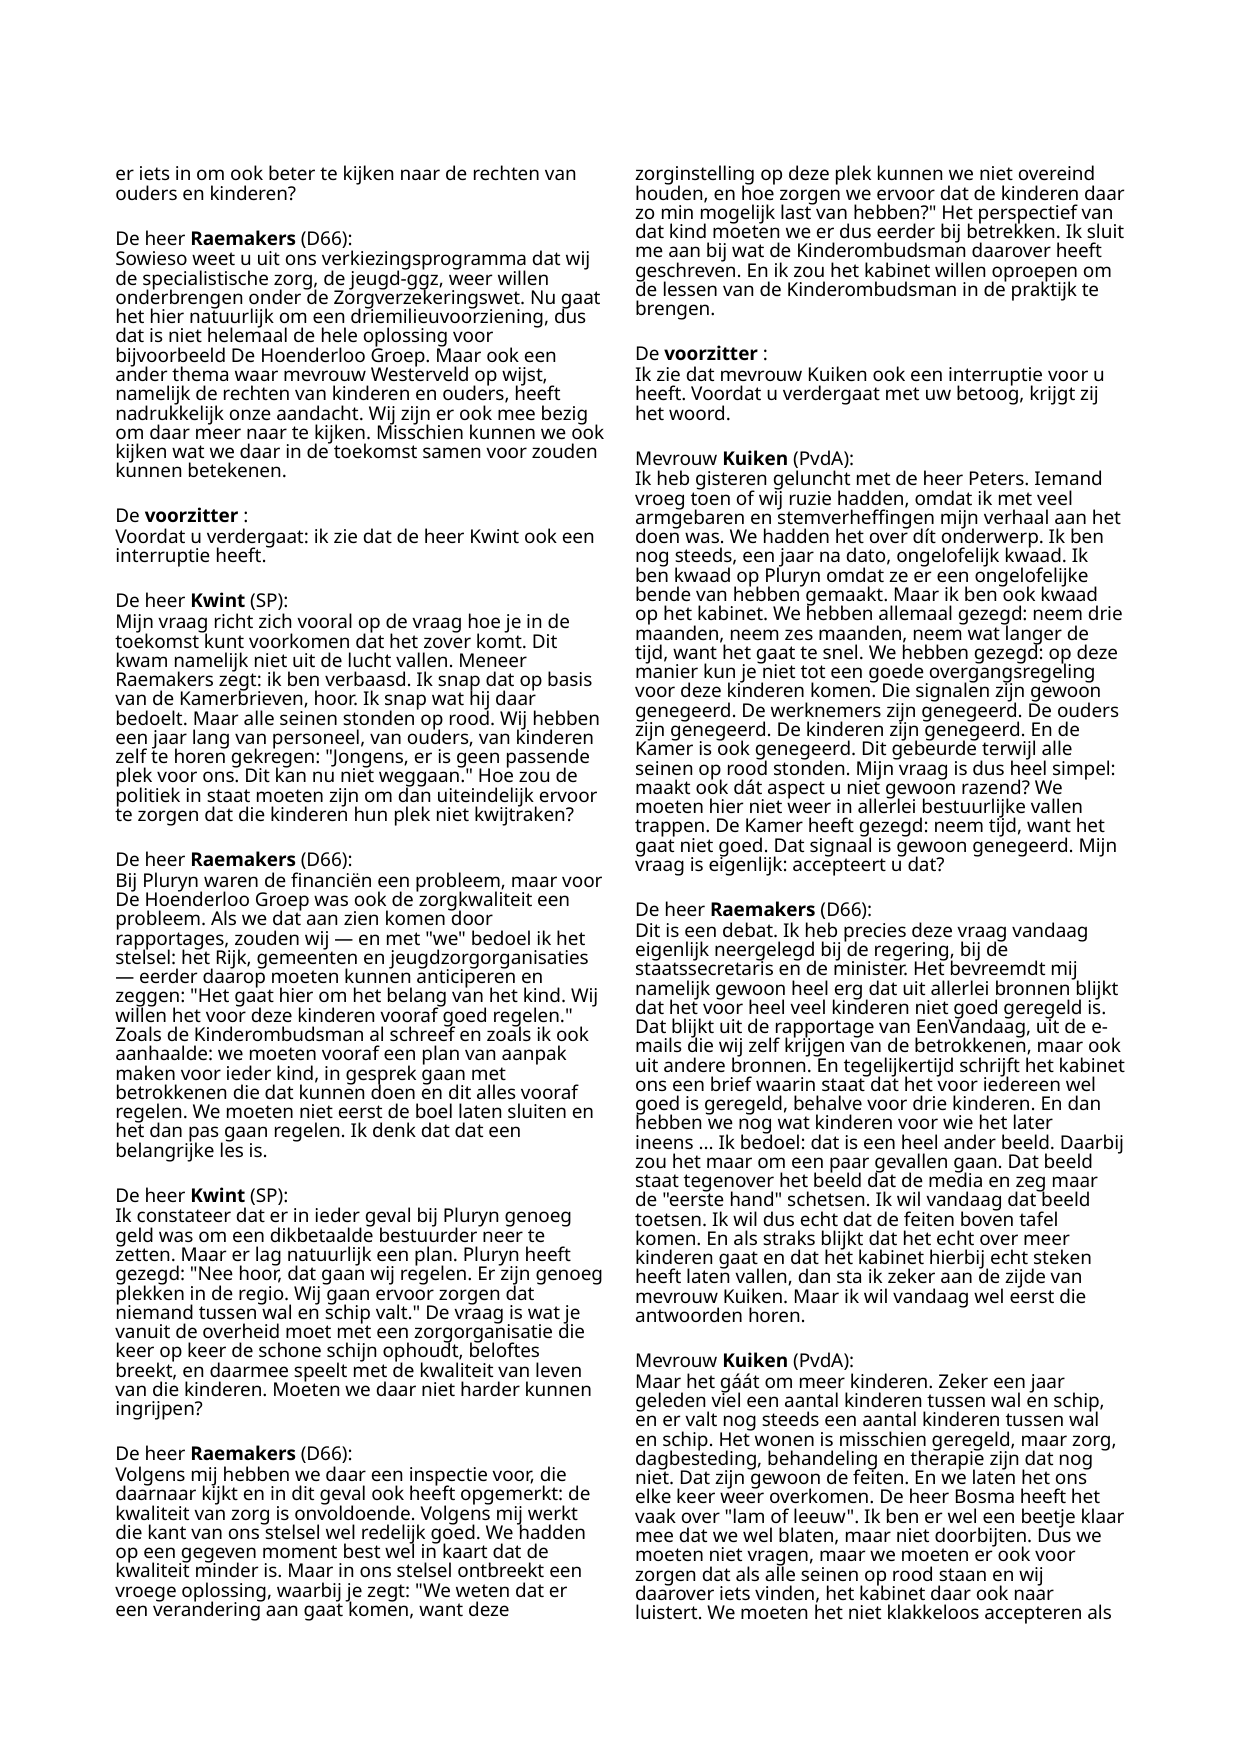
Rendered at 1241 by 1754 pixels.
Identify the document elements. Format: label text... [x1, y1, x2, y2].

text er iets in om ook beter te kijken naar de rechten van ouders en kinderen? [115, 165, 605, 204]
text De heer Kwint (SP): [115, 588, 605, 613]
text Dit is een debat. Ik heb precies deze vraag vandaag eigenlijk neergelegd bij de regering, bij de staatssecretaris en de minister. Het bevreemdt mij namelijk gewoon heel erg dat uit allerlei bronnen blijkt dat het voor heel veel kinderen niet goed geregeld is. Dat blijkt uit de rapportage van EenVandaag, uit de e-mails die wij zelf krijgen van de betrokkenen, maar ook uit andere bronnen. En tegelijkertijd schrijft het kabinet ons een brief waarin staat dat het voor iedereen wel goed is geregeld, behalve voor drie kinderen. En dan hebben we nog wat kinderen voor wie het later ineens ... Ik bedoel: dat is een heel ander beeld. Daarbij zou het maar om een paar gevallen gaan. Dat beeld staat tegenover het beeld dat de media en zeg maar de "eerste hand" schetsen. Ik wil vandaag dat beeld toetsen. Ik wil dus echt dat de feiten boven tafel komen. En als straks blijkt dat het echt over meer kinderen gaat en dat het kabinet hierbij echt steken heeft laten vallen, dan sta ik zeker aan de zijde van mevrouw Kuiken. Maar ik wil vandaag wel eerst die antwoorden horen. [635, 922, 1125, 1326]
text De heer Raemakers (D66): [635, 896, 1125, 922]
text Voordat u verdergaat: ik zie dat de heer Kwint ook een interruptie heeft. [115, 528, 605, 567]
text De heer Raemakers (D66): [115, 846, 605, 872]
text Ik zie dat mevrouw Kuiken ook een interruptie voor u heeft. Voordat u verdergaat met uw betoog, krijgt zij het woord. [635, 366, 1125, 424]
text Mevrouw Kuiken (PvdA): [635, 445, 1125, 470]
text Mevrouw Kuiken (PvdA): [635, 1347, 1125, 1373]
text Ik heb gisteren geluncht met de heer Peters. Iemand vroeg toen of wij ruzie hadden, omdat ik met veel armgebaren en stemverheffingen mijn verhaal aan het doen was. We hadden het over dít onderwerp. Ik ben nog steeds, een jaar na dato, ongelofelijk kwaad. Ik ben kwaad op Pluryn omdat ze er een ongelofelijke bende van hebben gemaakt. Maar ik ben ook kwaad op het kabinet. We hebben allemaal gezegd: neem drie maanden, neem zes maanden, neem wat langer de tijd, want het gaat te snel. We hebben gezegd: op deze manier kun je niet tot een goede overgangsregeling voor deze kinderen komen. Die signalen zijn gewoon genegeerd. De werknemers zijn genegeerd. De ouders zijn genegeerd. De kinderen zijn genegeerd. En de Kamer is ook genegeerd. Dit gebeurde terwijl alle seinen op rood stonden. Mijn vraag is dus heel simpel: maakt ook dát aspect u niet gewoon razend? We moeten hier niet weer in allerlei bestuurlijke vallen trappen. De Kamer heeft gezegd: neem tijd, want het gaat niet goed. Dat signaal is gewoon genegeerd. Mijn vraag is eigenlijk: accepteert u dat? [635, 470, 1125, 875]
text zorginstelling op deze plek kunnen we niet overeind houden, en hoe zorgen we ervoor dat de kinderen daar zo min mogelijk last van hebben?" Het perspectief van dat kind moeten we er dus eerder bij betrekken. Ik sluit me aan bij wat de Kinderombudsman daarover heeft geschreven. En ik zou het kabinet willen oproepen om de lessen van de Kinderombudsman in de praktijk te brengen. [635, 165, 1125, 319]
text Ik constateer dat er in ieder geval bij Pluryn genoeg geld was om een dikbetaalde bestuurder neer te zetten. Maar er lag natuurlijk een plan. Pluryn heeft gezegd: "Nee hoor, dat gaan wij regelen. Er zijn genoeg plekken in de regio. Wij gaan ervoor zorgen dat niemand tussen wal en schip valt." De vraag is wat je vanuit de overheid moet met een zorgorganisatie die keer op keer de schone schijn ophoudt, beloftes breekt, en daarmee speelt met de kwaliteit van leven van die kinderen. Moeten we daar niet harder kunnen ingrijpen? [115, 1207, 605, 1419]
text De voorzitter : [635, 340, 1125, 366]
text De heer Raemakers (D66): [115, 225, 605, 250]
text De heer Raemakers (D66): [115, 1440, 605, 1466]
text Sowieso weet u uit ons verkiezingsprogramma dat wij de specialistische zorg, de jeugd-ggz, weer willen onderbrengen onder de Zorgverzekeringswet. Nu gaat het hier natuurlijk om een driemilieuvoorziening, dus dat is niet helemaal de hele oplossing voor bijvoorbeeld De Hoenderloo Groep. Maar ook een ander thema waar mevrouw Westerveld op wijst, namelijk de rechten van kinderen en ouders, heeft nadrukkelijk onze aandacht. Wij zijn er ook mee bezig om daar meer naar te kijken. Misschien kunnen we ook kijken wat we daar in de toekomst samen voor zouden kunnen betekenen. [115, 250, 605, 482]
text Mijn vraag richt zich vooral op de vraag hoe je in de toekomst kunt voorkomen dat het zover komt. Dit kwam namelijk niet uit de lucht vallen. Meneer Raemakers zegt: ik ben verbaasd. Ik snap dat op basis van de Kamerbrieven, hoor. Ik snap wat hij daar bedoelt. Maar alle seinen stonden op rood. Wij hebben een jaar lang van personeel, van ouders, van kinderen zelf te horen gekregen: "Jongens, er is geen passende plek voor ons. Dit kan nu niet weggaan." Hoe zou de politiek in staat moeten zijn om dan uiteindelijk ervoor te zorgen dat die kinderen hun plek niet kwijtraken? [115, 613, 605, 825]
text De heer Kwint (SP): [115, 1182, 605, 1207]
text Maar het gáát om meer kinderen. Zeker een jaar geleden viel een aantal kinderen tussen wal en schip, en er valt nog steeds een aantal kinderen tussen wal en schip. Het wonen is misschien geregeld, maar zorg, dagbesteding, behandeling en therapie zijn dat nog niet. Dat zijn gewoon de feiten. En we laten het ons elke keer weer overkomen. De heer Bosma heeft het vaak over "lam of leeuw". Ik ben er wel een beetje klaar mee dat we wel blaten, maar niet doorbijten. Dus we moeten niet vragen, maar we moeten er ook voor zorgen dat als alle seinen op rood staan en wij daarover iets vinden, het kabinet daar ook naar luistert. We moeten het niet klakkeloos accepteren als [635, 1373, 1125, 1623]
text Volgens mij hebben we daar een inspectie voor, die daarnaar kijkt en in dit geval ook heeft opgemerkt: de kwaliteit van zorg is onvoldoende. Volgens mij werkt die kant van ons stelsel wel redelijk goed. We hadden op een gegeven moment best wel in kaart dat de kwaliteit minder is. Maar in ons stelsel ontbreekt een vroege oplossing, waarbij je zegt: "We weten dat er een verandering aan gaat komen, want deze [115, 1466, 605, 1620]
text Bij Pluryn waren de financiën een probleem, maar voor De Hoenderloo Groep was ook de zorgkwaliteit een probleem. Als we dat aan zien komen door rapportages, zouden wij — en met "we" bedoel ik het stelsel: het Rijk, gemeenten en jeugdzorgorganisaties — eerder daarop moeten kunnen anticiperen en zeggen: "Het gaat hier om het belang van het kind. Wij willen het voor deze kinderen vooraf goed regelen." Zoals de Kinderombudsman al schreef en zoals ik ook aanhaalde: we moeten vooraf een plan van aanpak maken voor ieder kind, in gesprek gaan met betrokkenen die dat kunnen doen en dit alles vooraf regelen. We moeten niet eerst de boel laten sluiten en het dan pas gaan regelen. Ik denk dat dat een belangrijke les is. [115, 872, 605, 1161]
text De voorzitter : [115, 502, 605, 528]
